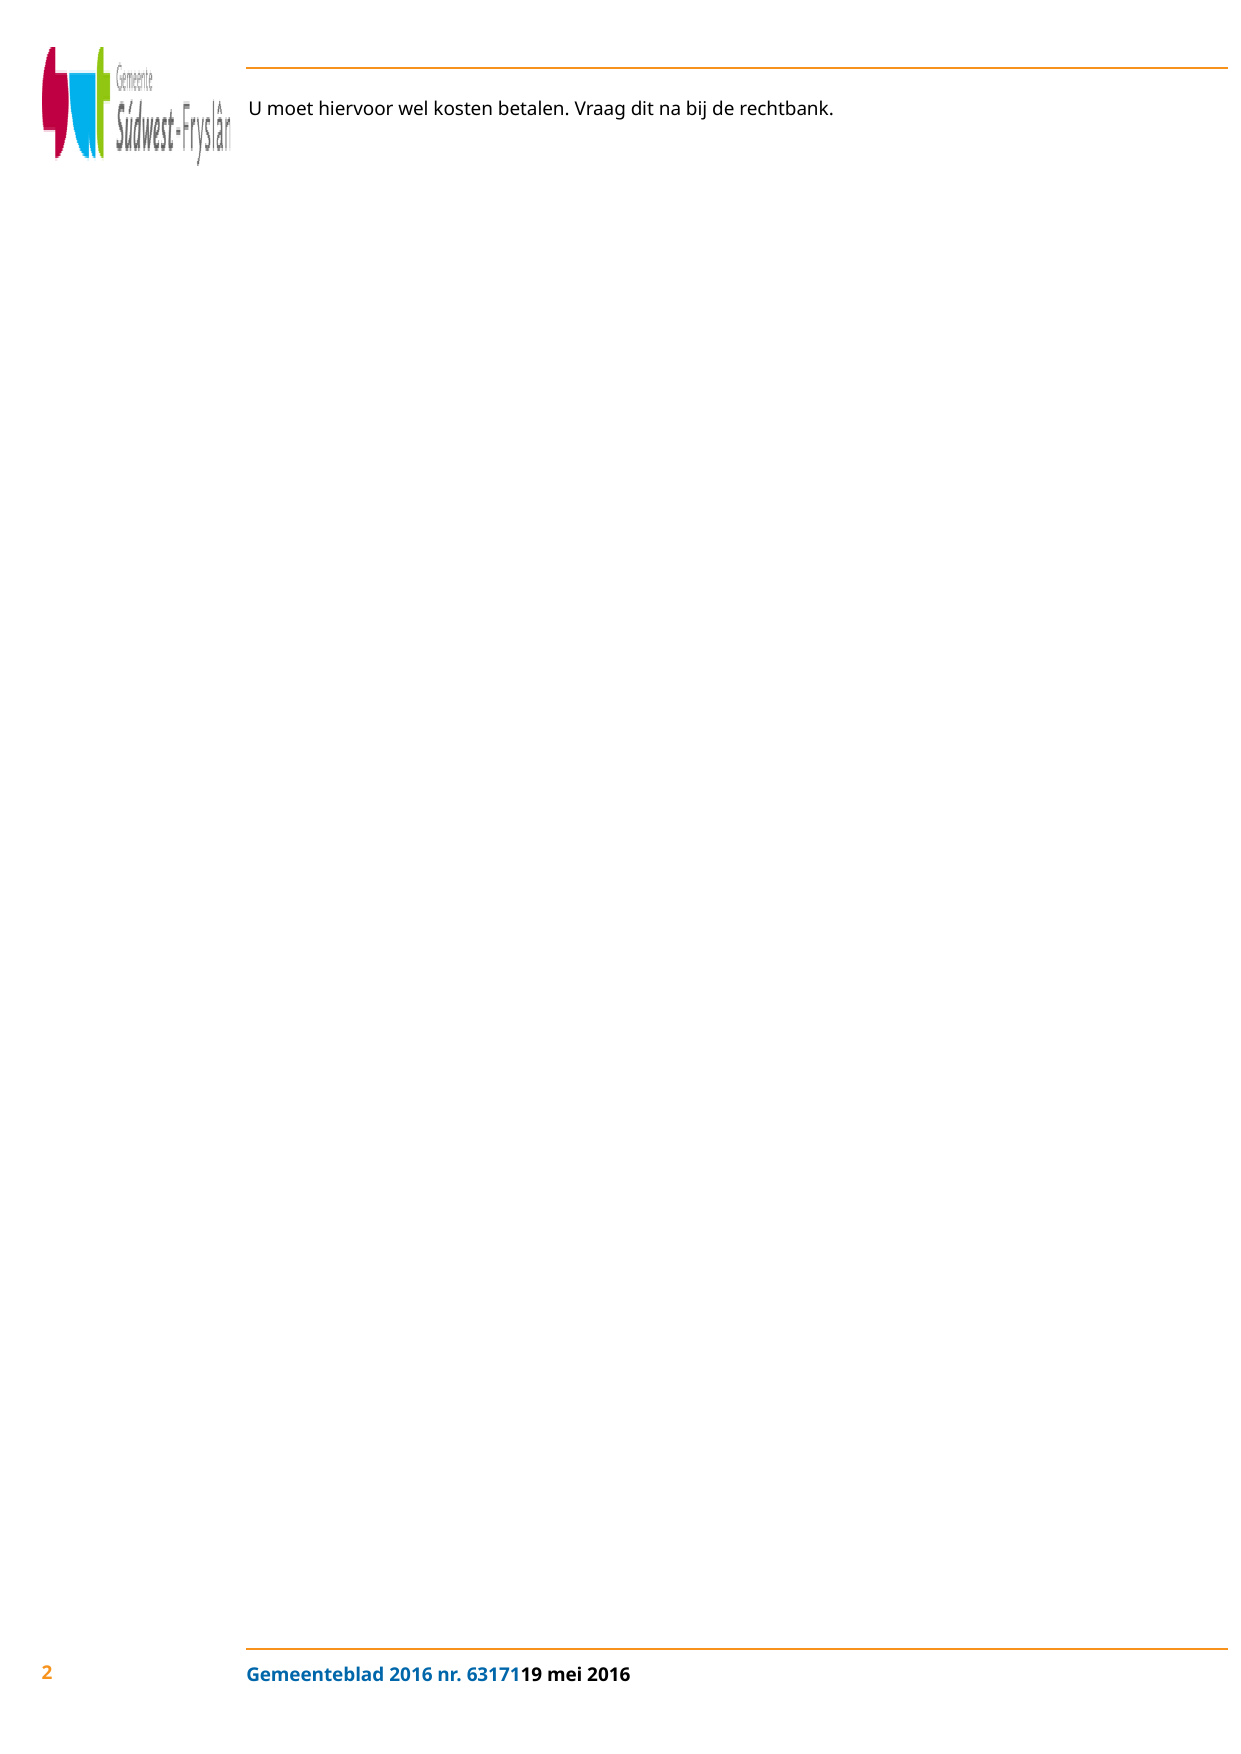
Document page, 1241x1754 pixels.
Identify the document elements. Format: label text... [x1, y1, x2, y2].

text U moet hiervoor wel kosten betalen. Vraag dit na bij de rechtbank. [248, 95, 1152, 121]
picture [41, 47, 231, 172]
